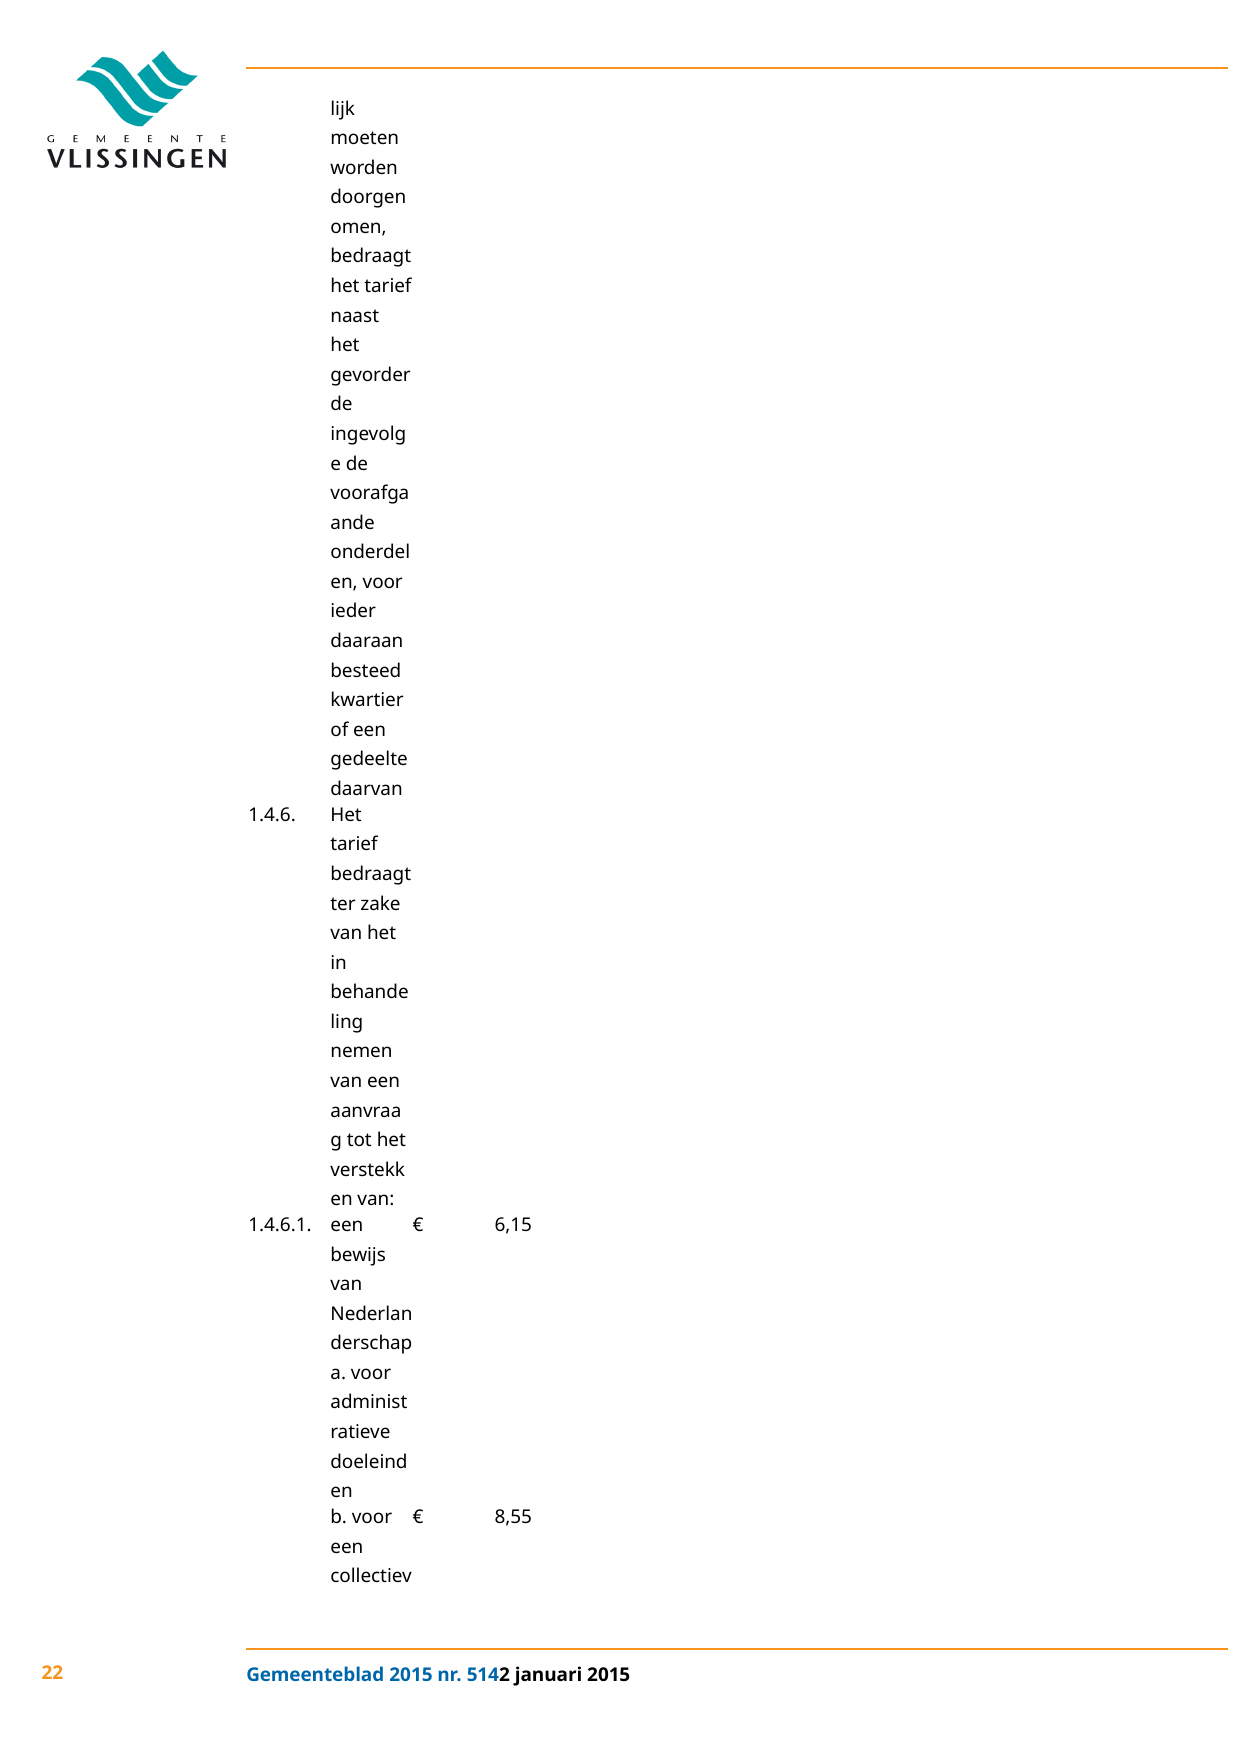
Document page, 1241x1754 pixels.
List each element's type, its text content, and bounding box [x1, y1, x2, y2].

table_cell [659, 1503, 741, 1588]
table_cell [577, 1503, 659, 1588]
table_cell [659, 801, 741, 1211]
table_cell [823, 801, 905, 1211]
table_cell [905, 1503, 987, 1588]
table_cell [823, 95, 905, 801]
table_cell [741, 1211, 823, 1503]
table_cell 1.4.6. [248, 801, 330, 1211]
table_cell [741, 801, 823, 1211]
table_cell [987, 95, 1069, 801]
table_cell [987, 1211, 1069, 1503]
table_cell [823, 1503, 905, 1588]
table_cell [905, 95, 987, 801]
table_cell [1069, 1211, 1152, 1503]
table_cell [494, 801, 577, 1211]
table_cell lijk moeten worden doorgenomen, bedraagt het tarief naast het gevorderde ingevolge de voorafgaande onderdelen, voor ieder daaraan besteed kwartier of een gedeelte daarvan [330, 95, 412, 801]
table_cell 1.4.6.1. [248, 1211, 330, 1503]
table_cell € [412, 1503, 494, 1588]
table_cell 6,15 [494, 1211, 577, 1503]
table_cell [1069, 1503, 1152, 1588]
table_cell [905, 1211, 987, 1503]
table_cell € [412, 1211, 494, 1503]
table_cell [905, 801, 987, 1211]
table_cell [1069, 95, 1152, 801]
table_cell [1069, 801, 1152, 1211]
table_cell [741, 1503, 823, 1588]
table_cell [659, 1211, 741, 1503]
table_cell 8,55 [494, 1503, 577, 1588]
table_cell [741, 95, 823, 801]
table_cell [577, 1211, 659, 1503]
table_cell [412, 95, 494, 801]
table_cell een bewijs van Nederlanderschap a. voor administratieve doeleinden [330, 1211, 412, 1503]
table_cell [577, 95, 659, 801]
table_cell b. voor een collectiev [330, 1503, 412, 1588]
table_cell [412, 801, 494, 1211]
picture [41, 47, 231, 172]
table_cell [248, 1503, 330, 1588]
table_cell [987, 1503, 1069, 1588]
table_cell [659, 95, 741, 801]
table_cell [577, 801, 659, 1211]
table_cell [987, 801, 1069, 1211]
table_cell [823, 1211, 905, 1503]
table_cell [248, 95, 330, 801]
table_cell [494, 95, 577, 801]
table_cell Het tarief bedraagt ter zake van het in behandeling nemen van een aanvraag tot het verstekken van: [330, 801, 412, 1211]
